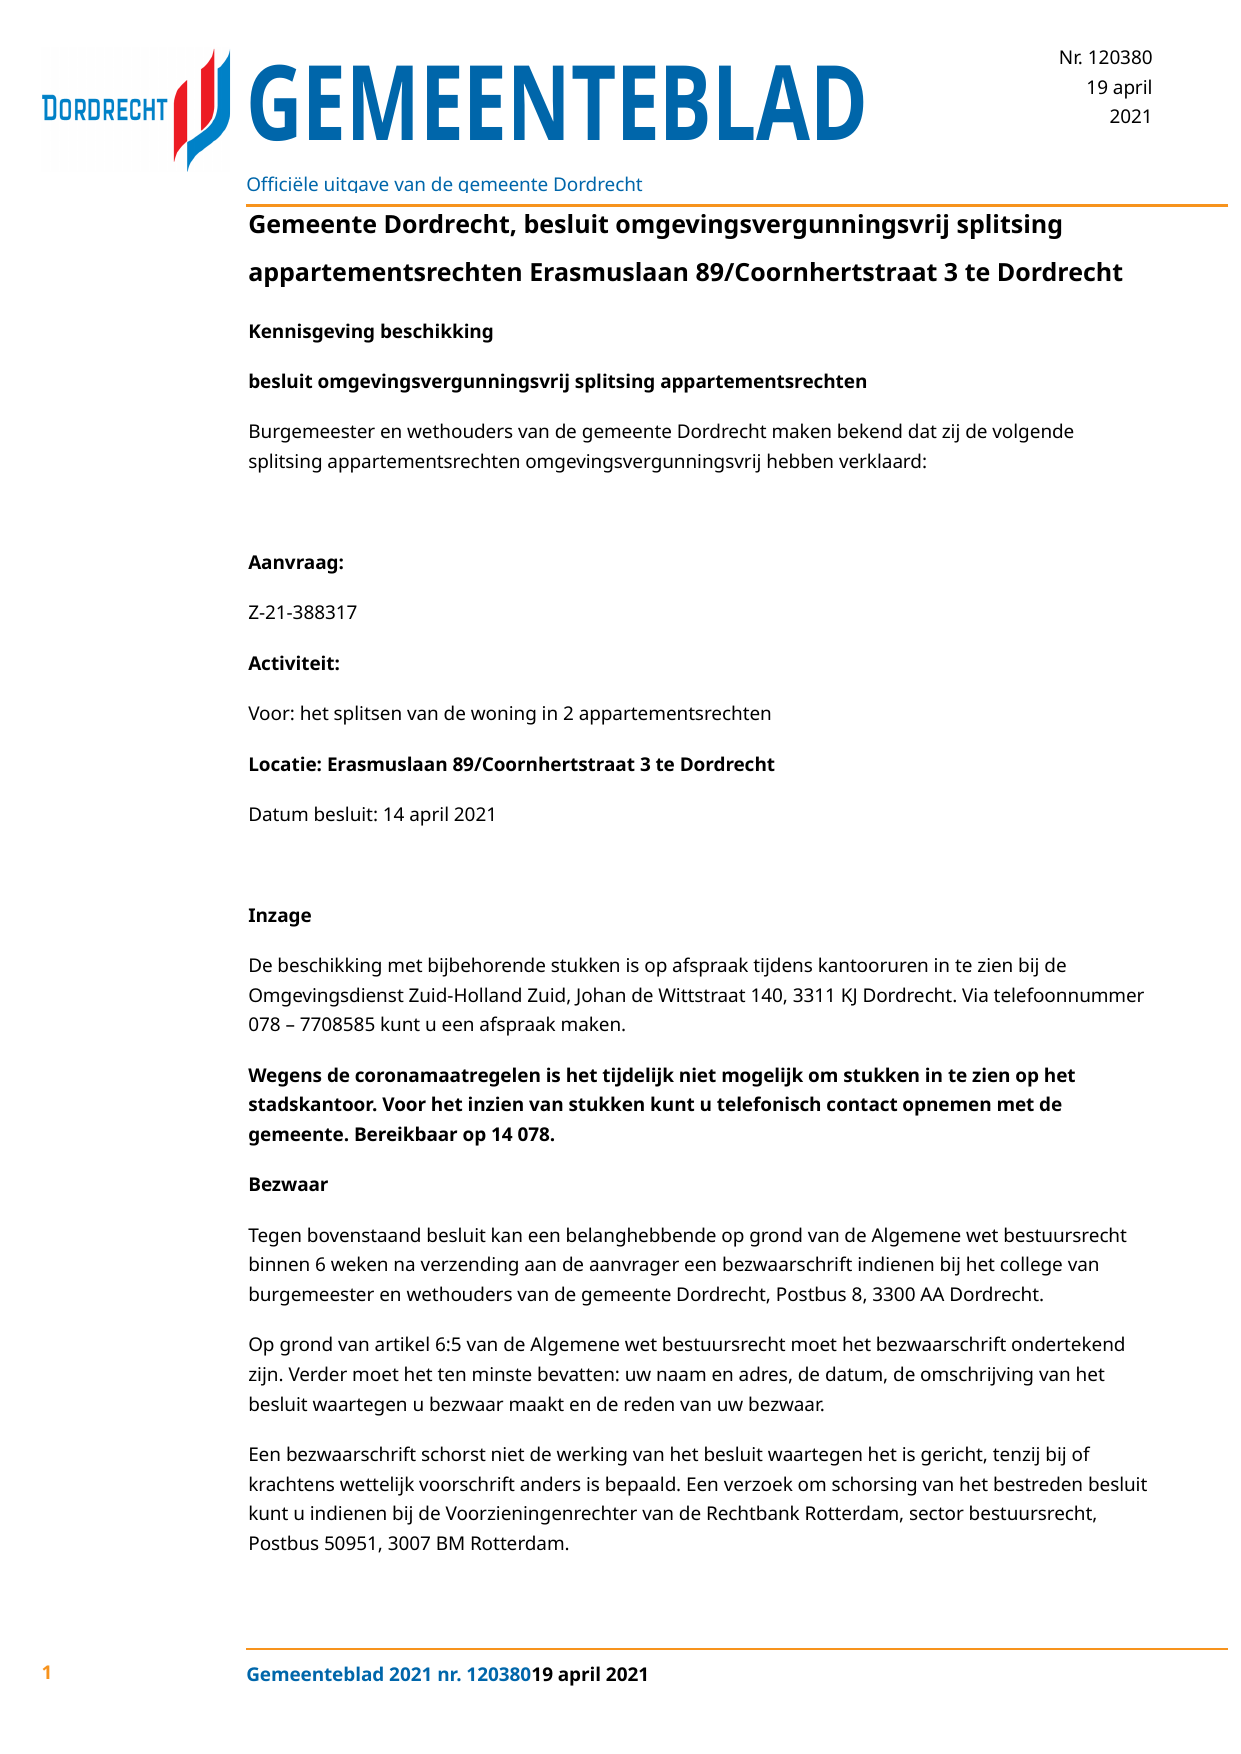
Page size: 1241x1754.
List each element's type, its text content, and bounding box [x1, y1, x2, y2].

text Wegens de coronamaatregelen is het tijdelijk niet mogelijk om stukken in te zien op het stadskantoor. Voor het inzien van stukken kunt u telefonisch contact opnemen met de gemeente. Bereikbaar op 14 078. [248, 1062, 1152, 1147]
text Voor: het splitsen van de woning in 2 appartementsrechten [248, 700, 1152, 726]
text Bezwaar [248, 1172, 1152, 1197]
text Inzage [248, 902, 1152, 928]
text besluit omgevingsvergunningsvrij splitsing appartementsrechten [248, 368, 1152, 394]
text De beschikking met bijbehorende stukken is op afspraak tijdens kantooruren in te zien bij de Omgevingsdienst Zuid-Holland Zuid, Johan de Wittstraat 140, 3311 KJ Dordrecht. Via telefoonnummer 078 – 7708585 kunt u een afspraak maken. [248, 952, 1152, 1037]
text Datum besluit: 14 april 2021 [248, 801, 1152, 827]
text Activiteit: [248, 650, 1152, 676]
picture [41, 47, 231, 172]
text Z-21-388317 [248, 599, 1152, 625]
text Tegen bovenstaand besluit kan een belanghebbende op grond van de Algemene wet bestuursrecht binnen 6 weken na verzending aan de aanvrager een bezwaarschrift indienen bij het college van burgemeester en wethouders van de gemeente Dordrecht, Postbus 8, 3300 AA Dordrecht. [248, 1222, 1152, 1307]
text Een bezwaarschrift schorst niet de werking van het besluit waartegen het is gericht, tenzij bij of krachtens wettelijk voorschrift anders is bepaald. Een verzoek om schorsing van het bestreden besluit kunt u indienen bij de Voorzieningenrechter van de Rechtbank Rotterdam, sector bestuursrecht, Postbus 50951, 3007 BM Rotterdam. [248, 1441, 1152, 1556]
text Gemeente Dordrecht, besluit omgevingsvergunningsvrij splitsing appartementsrechten Erasmuslaan 89/Coornhertstraat 3 te Dordrecht [248, 207, 1152, 288]
text Aanvraag: [248, 549, 1152, 575]
text Burgemeester en wethouders van de gemeente Dordrecht maken bekend dat zij de volgende splitsing appartementsrechten omgevingsvergunningsvrij hebben verklaard: [248, 419, 1152, 474]
text Locatie: Erasmuslaan 89/Coornhertstraat 3 te Dordrecht [248, 751, 1152, 777]
text Kennisgeving beschikking [248, 318, 1152, 344]
text Op grond van artikel 6:5 van de Algemene wet bestuursrecht moet het bezwaarschrift ondertekend zijn. Verder moet het ten minste bevatten: uw naam en adres, de datum, de omschrijving van het besluit waartegen u bezwaar maakt en de reden van uw bezwaar. [248, 1332, 1152, 1417]
